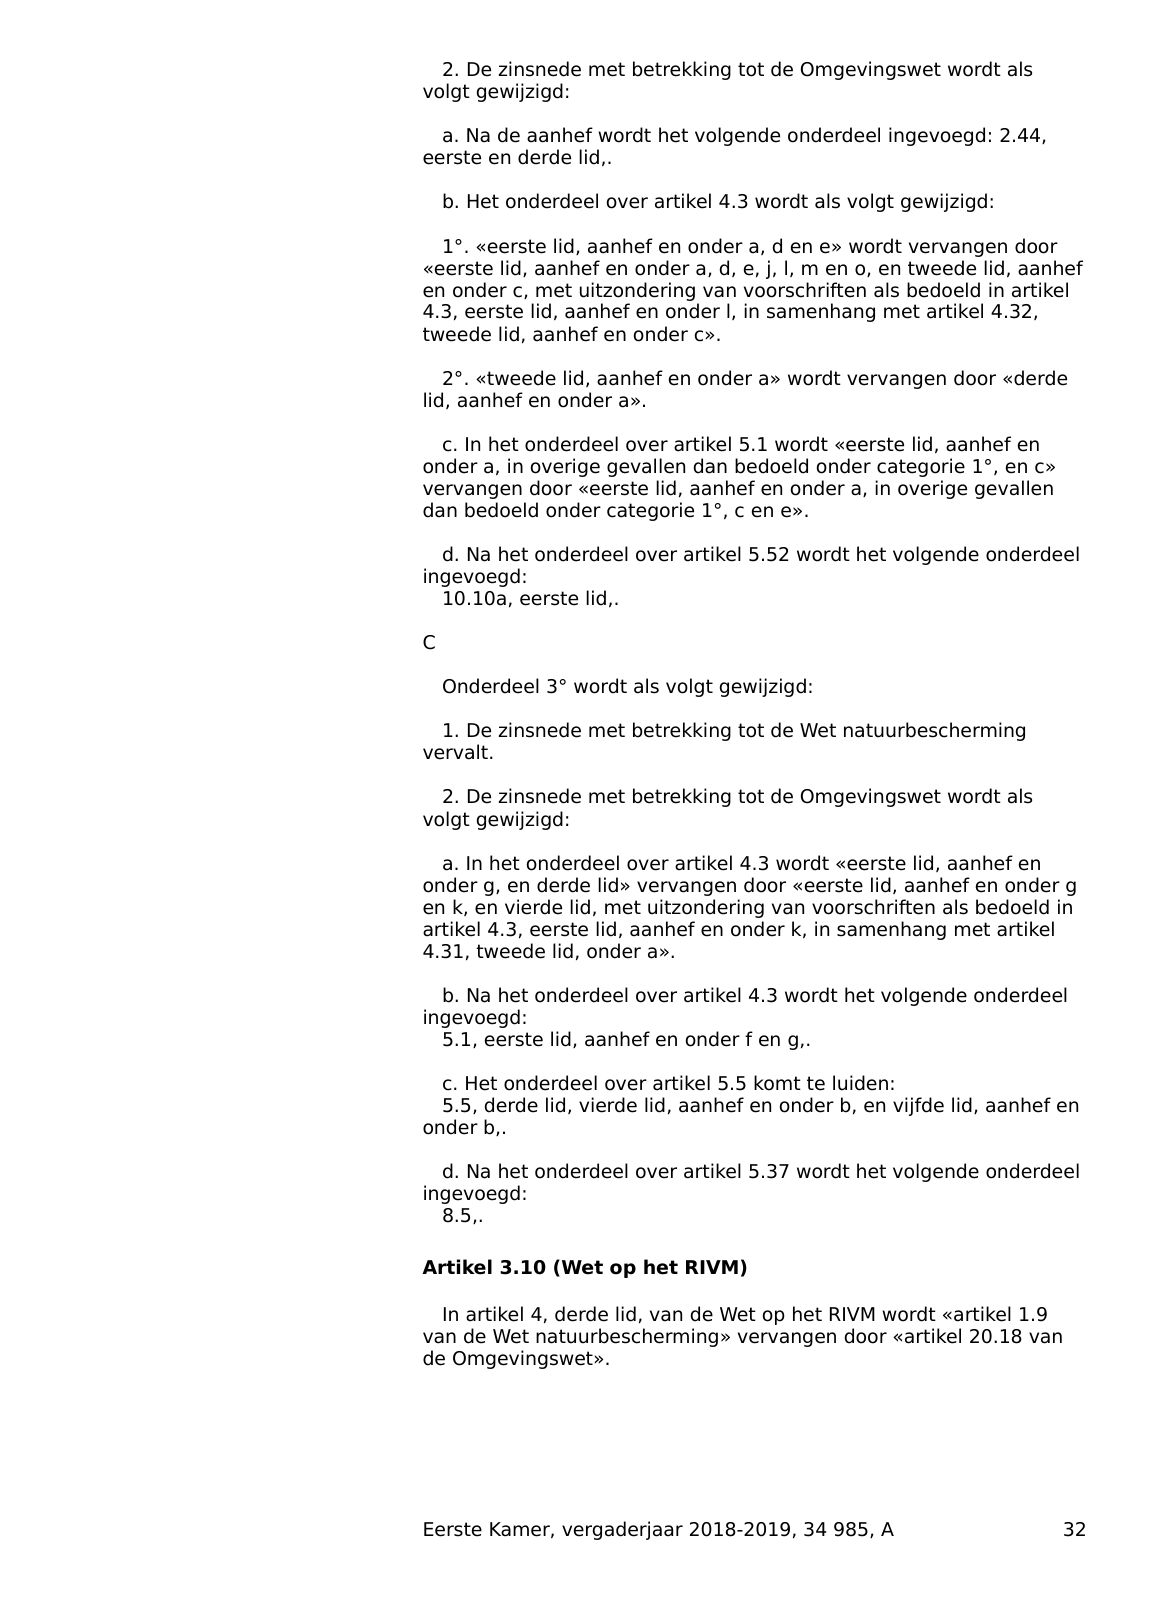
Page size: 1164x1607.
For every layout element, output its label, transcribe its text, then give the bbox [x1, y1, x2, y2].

text 5.5, derde lid, vierde lid, aanhef en onder b, en vijfde lid, aanhef en onder b,. [422, 1095, 1087, 1139]
text 10.10a, eerste lid,. [422, 588, 1087, 610]
text 8.5,. [422, 1205, 1087, 1227]
subtitle Artikel 3.10 (Wet op het RIVM) [422, 1257, 1087, 1279]
text 2. De zinsnede met betrekking tot de Omgevingswet wordt als volgt gewijzigd: [422, 786, 1087, 830]
text 1°. «eerste lid, aanhef en onder a, d en e» wordt vervangen door «eerste lid, aanhef en onder a, d, e, j, l, m en o, en tweede lid, aanhef en onder c, met uitzondering van voorschriften als bedoeld in artikel 4.3, eerste lid, aanhef en onder l, in samenhang met artikel 4.32, tweede lid, aanhef en onder c». [422, 236, 1087, 345]
text Onderdeel 3° wordt als volgt gewijzigd: [422, 676, 1087, 698]
text 1. De zinsnede met betrekking tot de Wet natuurbescherming vervalt. [422, 720, 1087, 764]
text In artikel 4, derde lid, van de Wet op het RIVM wordt «artikel 1.9 van de Wet natuurbescherming» vervangen door «artikel 20.18 van de Omgevingswet». [422, 1304, 1087, 1370]
text c. In het onderdeel over artikel 5.1 wordt «eerste lid, aanhef en onder a, in overige gevallen dan bedoeld onder categorie 1°, en c» vervangen door «eerste lid, aanhef en onder a, in overige gevallen dan bedoeld onder categorie 1°, c en e». [422, 434, 1087, 522]
text 2°. «tweede lid, aanhef en onder a» wordt vervangen door «derde lid, aanhef en onder a». [422, 368, 1087, 412]
text d. Na het onderdeel over artikel 5.52 wordt het volgende onderdeel ingevoegd: [422, 544, 1087, 588]
text d. Na het onderdeel over artikel 5.37 wordt het volgende onderdeel ingevoegd: [422, 1161, 1087, 1205]
text c. Het onderdeel over artikel 5.5 komt te luiden: [422, 1073, 1087, 1095]
text a. In het onderdeel over artikel 4.3 wordt «eerste lid, aanhef en onder g, en derde lid» vervangen door «eerste lid, aanhef en onder g en k, en vierde lid, met uitzondering van voorschriften als bedoeld in artikel 4.3, eerste lid, aanhef en onder k, in samenhang met artikel 4.31, tweede lid, onder a». [422, 853, 1087, 962]
text C [422, 632, 1087, 654]
text 5.1, eerste lid, aanhef en onder f en g,. [422, 1029, 1087, 1051]
text a. Na de aanhef wordt het volgende onderdeel ingevoegd: 2.44, eerste en derde lid,. [422, 125, 1087, 169]
text b. Het onderdeel over artikel 4.3 wordt als volgt gewijzigd: [422, 191, 1087, 213]
text b. Na het onderdeel over artikel 4.3 wordt het volgende onderdeel ingevoegd: [422, 985, 1087, 1029]
text 2. De zinsnede met betrekking tot de Omgevingswet wordt als volgt gewijzigd: [422, 59, 1087, 103]
